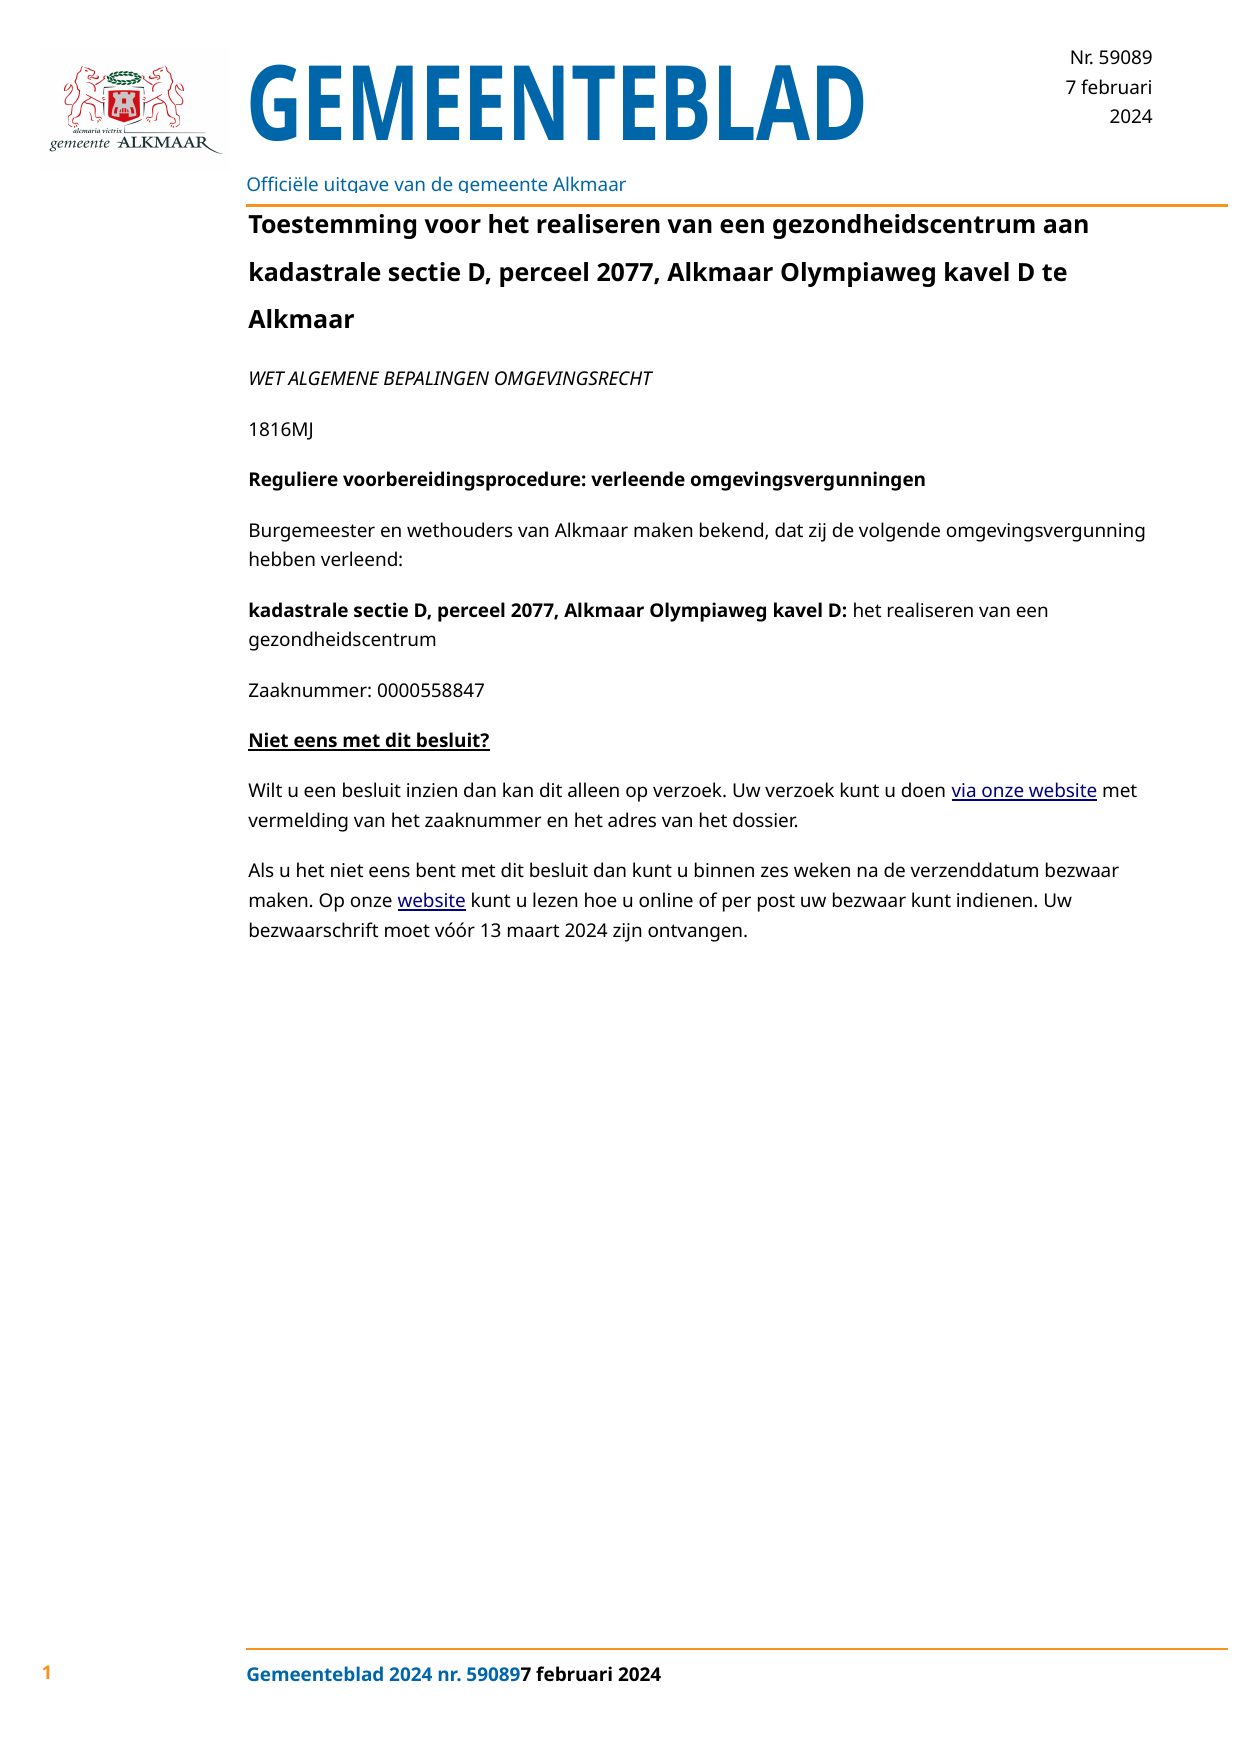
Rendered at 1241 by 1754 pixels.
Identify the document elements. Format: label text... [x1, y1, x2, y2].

text Als u het niet eens bent met dit besluit dan kunt u binnen zes weken na de verzenddatum bezwaar maken. Op onze website kunt u lezen hoe u online of per post uw bezwaar kunt indienen. Uw bezwaarschrift moet vóór 13 maart 2024 zijn ontvangen. [248, 858, 1152, 942]
text 1816MJ [248, 416, 1152, 442]
text Burgemeester en wethouders van Alkmaar maken bekend, dat zij de volgende omgevingsvergunning hebben verleend: [248, 517, 1152, 572]
text Toestemming voor het realiseren van een gezondheidscentrum aan kadastrale sectie D, perceel 2077, Alkmaar Olympiaweg kavel D te Alkmaar [248, 207, 1152, 336]
text Reguliere voorbereidingsprocedure: verleende omgevingsvergunningen [248, 466, 1152, 492]
text WET ALGEMENE BEPALINGEN OMGEVINGSRECHT [248, 366, 1152, 391]
text Niet eens met dit besluit? [248, 727, 1152, 753]
picture [41, 47, 231, 172]
text Zaaknummer: 0000558847 [248, 677, 1152, 702]
text kadastrale sectie D, perceel 2077, Alkmaar Olympiaweg kavel D: het realiseren van een gezondheidscentrum [248, 597, 1152, 652]
text Wilt u een besluit inzien dan kan dit alleen op verzoek. Uw verzoek kunt u doen via onze website met vermelding van het zaaknummer en het adres van het dossier. [248, 778, 1152, 833]
